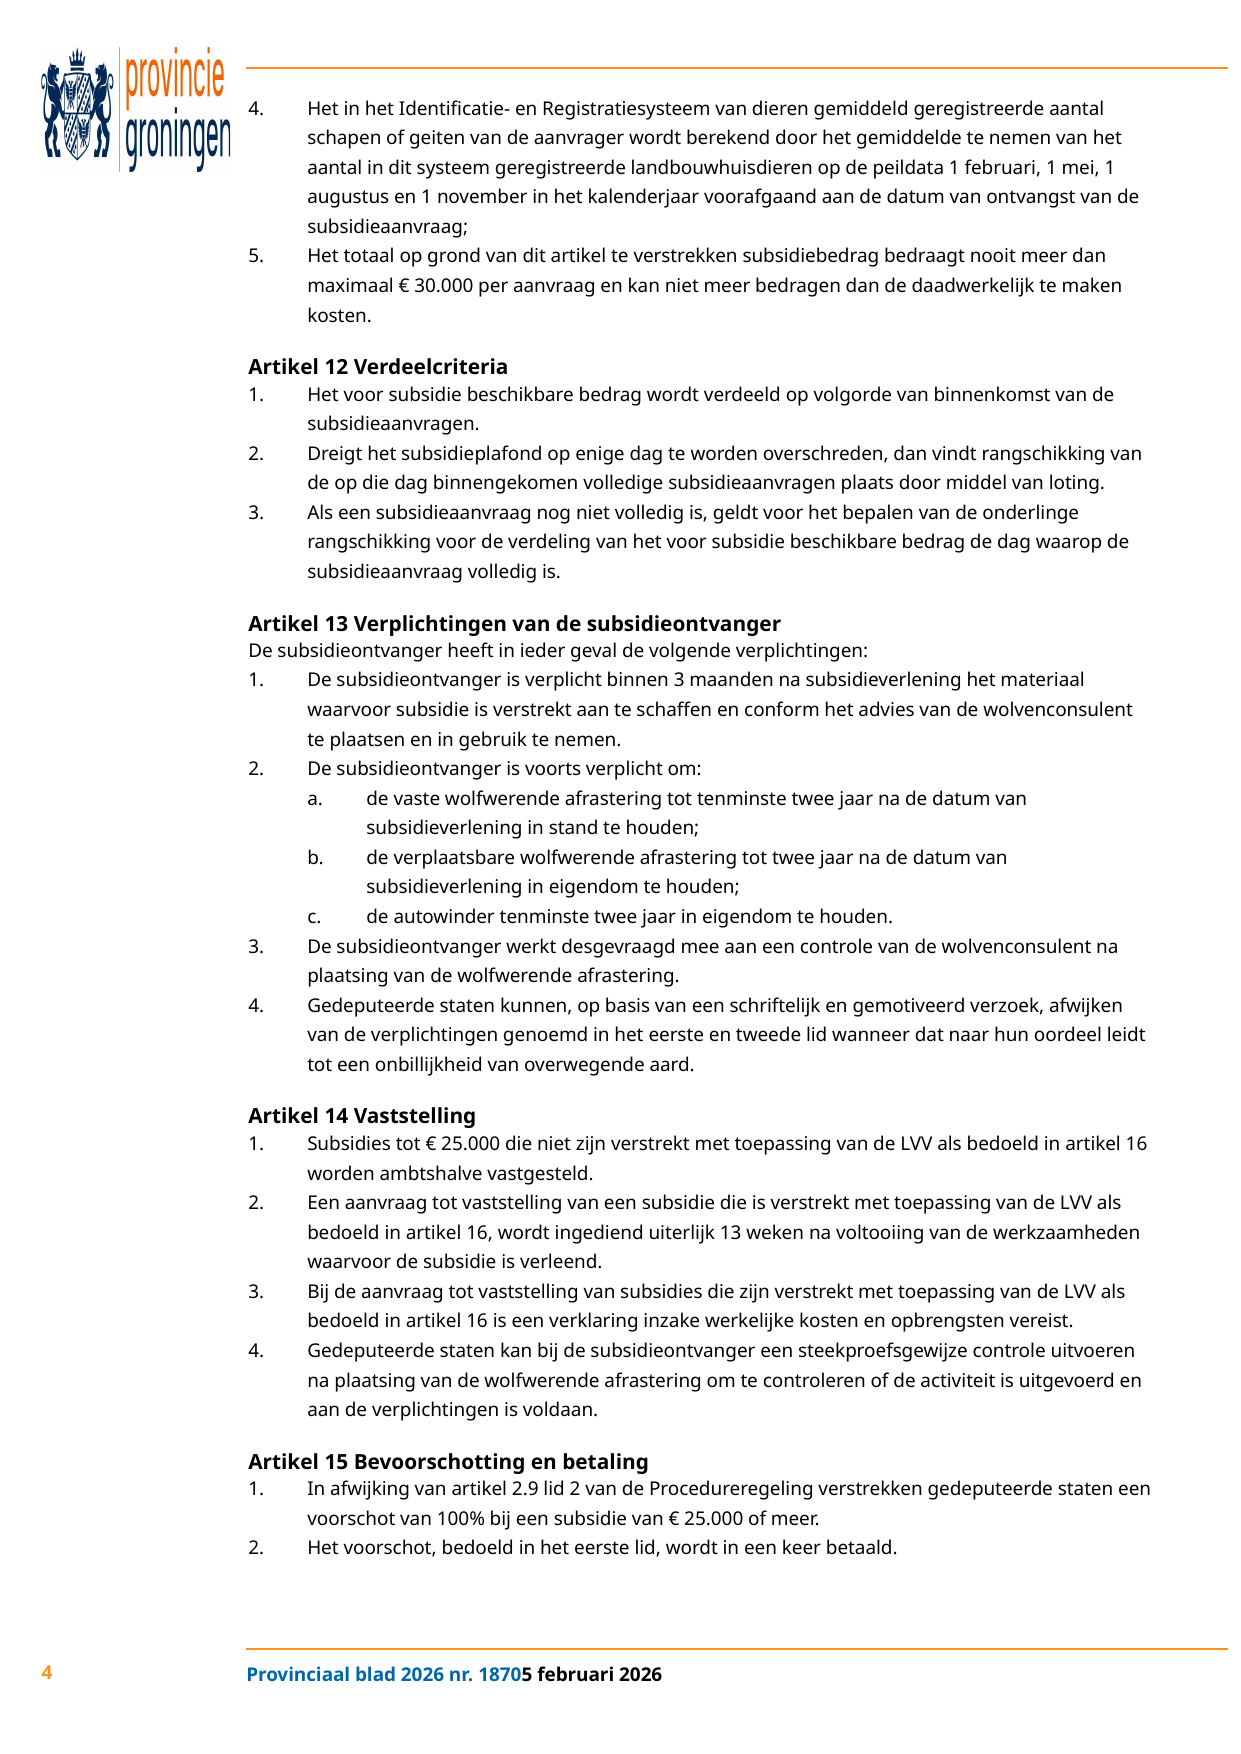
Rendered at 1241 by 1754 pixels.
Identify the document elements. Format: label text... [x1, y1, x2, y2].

list Het voor subsidie beschikbare bedrag wordt verdeeld op volgorde van binnenkomst van de subsidieaanvragen. [248, 381, 1152, 436]
list Gedeputeerde staten kunnen, op basis van een schriftelijk en gemotiveerd verzoek, afwijken van de verplichtingen genoemd in het eerste en tweede lid wanneer dat naar hun oordeel leidt tot een onbillijkheid van overwegende aard. [248, 992, 1152, 1077]
text Artikel 14 Vaststelling [248, 1102, 1152, 1130]
text Artikel 15 Bevoorschotting en betaling [248, 1447, 1152, 1475]
list Subsidies tot € 25.000 die niet zijn verstrekt met toepassing van de LVV als bedoeld in artikel 16 worden ambtshalve vastgesteld. [248, 1130, 1152, 1185]
text Artikel 13 Verplichtingen van de subsidieontvanger [248, 609, 1152, 637]
list Dreigt het subsidieplafond op enige dag te worden overschreden, dan vindt rangschikking van de op die dag binnengekomen volledige subsidieaanvragen plaats door middel van loting. [248, 440, 1152, 495]
list Het voorschot, bedoeld in het eerste lid, wordt in een keer betaald. [248, 1534, 1152, 1560]
list Bij de aanvraag tot vaststelling van subsidies die zijn verstrekt met toepassing van de LVV als bedoeld in artikel 16 is een verklaring inzake werkelijke kosten en opbrengsten vereist. [248, 1278, 1152, 1333]
list Een aanvraag tot vaststelling van een subsidie die is verstrekt met toepassing van de LVV als bedoeld in artikel 16, wordt ingediend uiterlijk 13 weken na voltooiing van de werkzaamheden waarvoor de subsidie is verleend. [248, 1189, 1152, 1274]
text Artikel 12 Verdeelcriteria [248, 352, 1152, 381]
list Als een subsidieaanvraag nog niet volledig is, geldt voor het bepalen van de onderlinge rangschikking voor de verdeling van het voor subsidie beschikbare bedrag de dag waarop de subsidieaanvraag volledig is. [248, 499, 1152, 584]
list de verplaatsbare wolfwerende afrastering tot twee jaar na de datum van subsidieverlening in eigendom te houden; [307, 844, 1152, 899]
picture [41, 47, 231, 172]
list De subsidieontvanger is verplicht binnen 3 maanden na subsidieverlening het materiaal waarvoor subsidie is verstrekt aan te schaffen en conform het advies van de wolvenconsulent te plaatsen en in gebruik te nemen. [248, 667, 1152, 752]
list Gedeputeerde staten kan bij de subsidieontvanger een steekproefsgewijze controle uitvoeren na plaatsing van de wolfwerende afrastering om te controleren of de activiteit is uitgevoerd en aan de verplichtingen is voldaan. [248, 1337, 1152, 1422]
list de autowinder tenminste twee jaar in eigendom te houden. [307, 903, 1152, 929]
list De subsidieontvanger werkt desgevraagd mee aan een controle van de wolvenconsulent na plaatsing van de wolfwerende afrastering. [248, 933, 1152, 988]
list de vaste wolfwerende afrastering tot tenminste twee jaar na de datum van subsidieverlening in stand te houden; [307, 785, 1152, 840]
list Het totaal op grond van dit artikel te verstrekken subsidiebedrag bedraagt nooit meer dan maximaal € 30.000 per aanvraag en kan niet meer bedragen dan de daadwerkelijk te maken kosten. [248, 243, 1152, 328]
text De subsidieontvanger heeft in ieder geval de volgende verplichtingen: [248, 637, 1152, 663]
list In afwijking van artikel 2.9 lid 2 van de Procedureregeling verstrekken gedeputeerde staten een voorschot van 100% bij een subsidie van € 25.000 of meer. [248, 1475, 1152, 1531]
list De subsidieontvanger is voorts verplicht om: [248, 755, 1152, 781]
list Het in het Identificatie- en Registratiesysteem van dieren gemiddeld geregistreerde aantal schapen of geiten van de aanvrager wordt berekend door het gemiddelde te nemen van het aantal in dit systeem geregistreerde landbouwhuisdieren op de peildata 1 februari, 1 mei, 1 augustus en 1 november in het kalenderjaar voorafgaand aan de datum van ontvangst van de subsidieaanvraag; [248, 95, 1152, 239]
